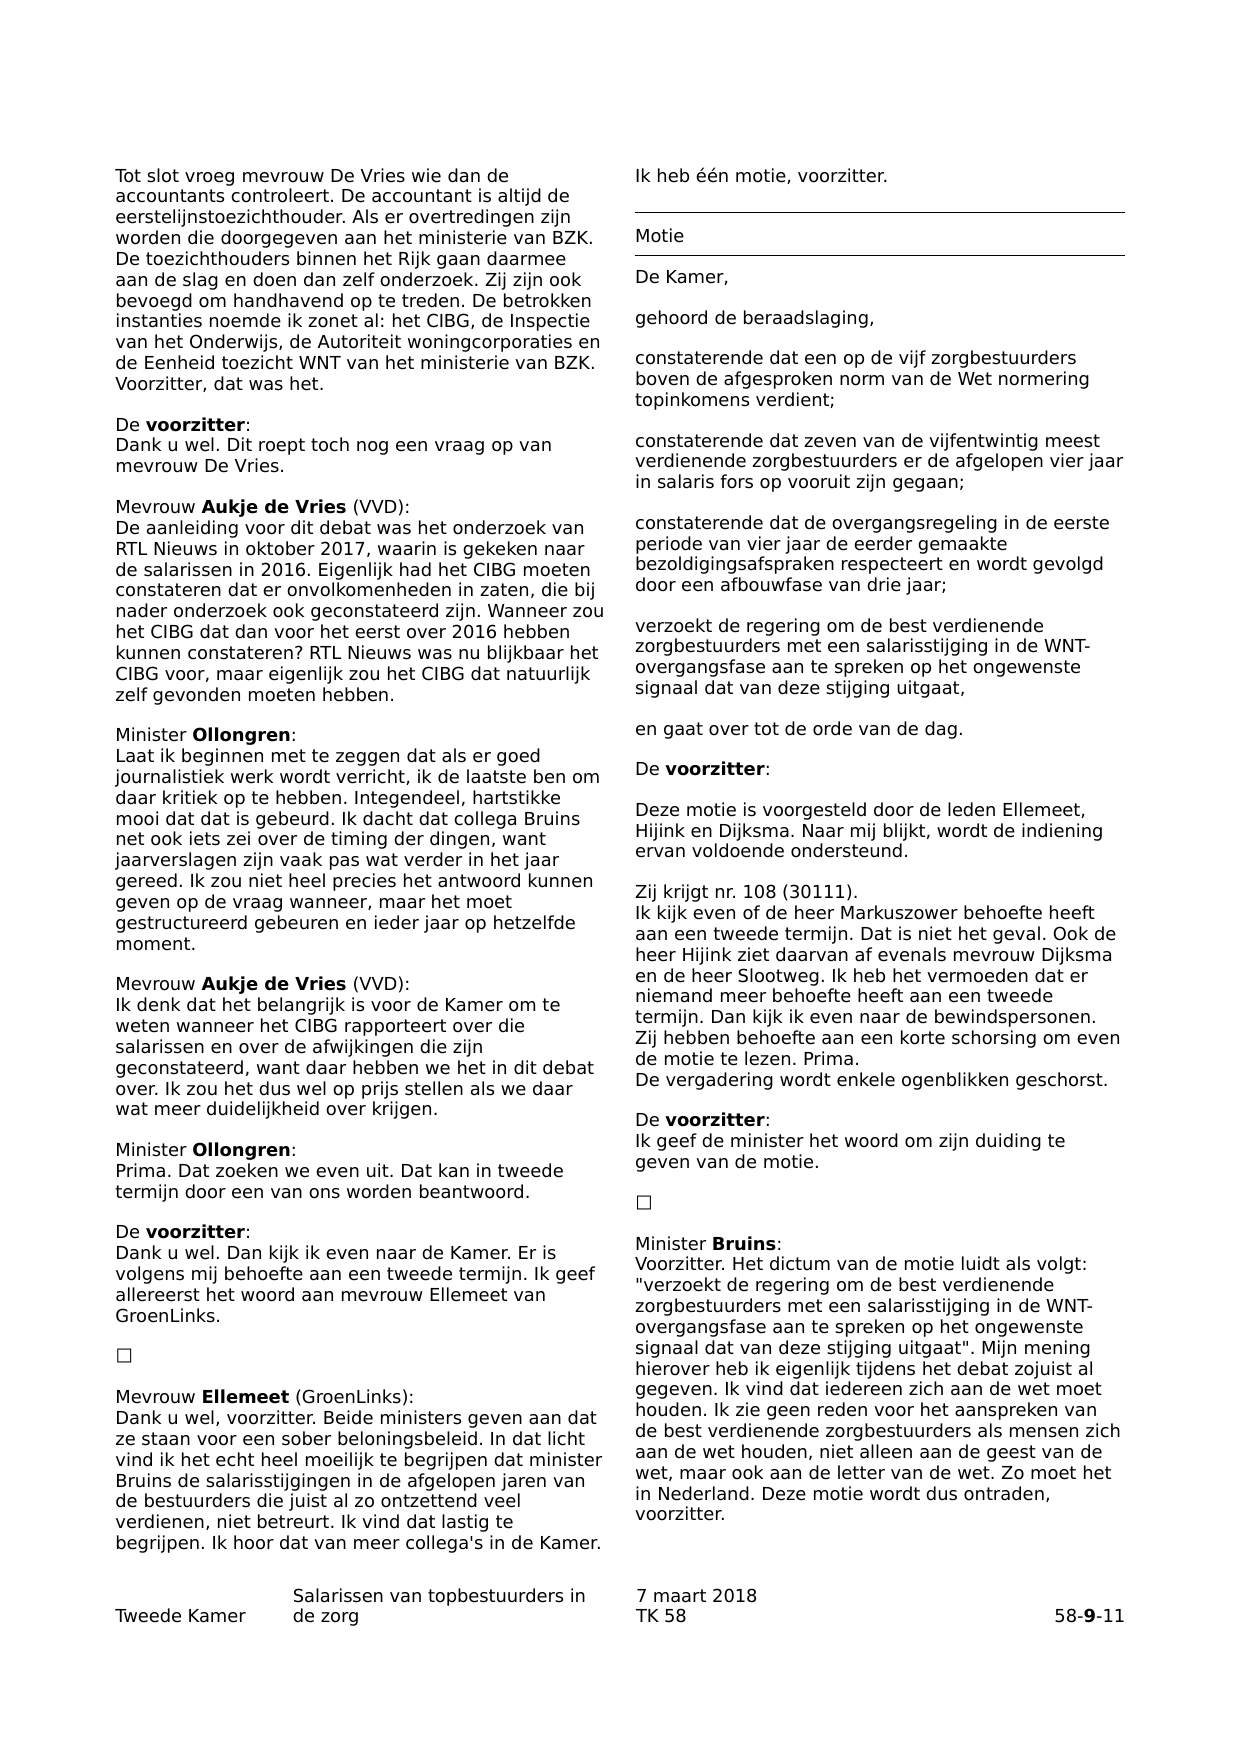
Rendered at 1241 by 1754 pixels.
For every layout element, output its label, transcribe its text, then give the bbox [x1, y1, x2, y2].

text Prima. Dat zoeken we even uit. Dat kan in tweede termijn door een van ons worden beantwoord. [115, 1161, 605, 1202]
text De voorzitter: [115, 1222, 605, 1243]
text Ik geef de minister het woord om zijn duiding te geven van de motie. [635, 1131, 1125, 1173]
text Minister Ollongren: [115, 1140, 605, 1161]
text Ik denk dat het belangrijk is voor de Kamer om te weten wanneer het CIBG rapporteert over die salarissen en over de afwijkingen die zijn geconstateerd, want daar hebben we het in dit debat over. Ik zou het dus wel op prijs stellen als we daar wat meer duidelijkheid over krijgen. [115, 995, 605, 1120]
text verzoekt de regering om de best verdienende zorgbestuurders met een salarisstijging in de WNT-overgangsfase aan te spreken op het ongewenste signaal dat van deze stijging uitgaat, [635, 616, 1125, 698]
text Dank u wel, voorzitter. Beide ministers geven aan dat ze staan voor een sober beloningsbeleid. In dat licht vind ik het echt heel moeilijk te begrijpen dat minister Bruins de salarisstijgingen in de afgelopen jaren van de bestuurders die juist al zo ontzettend veel verdienen, niet betreurt. Ik vind dat lastig te begrijpen. Ik hoor dat van meer collega's in de Kamer. [115, 1408, 605, 1554]
text Deze motie is voorgesteld door de leden Ellemeet, Hijink en Dijksma. Naar mij blijkt, wordt de indiening ervan voldoende ondersteund. [635, 800, 1125, 862]
text Minister Ollongren: [115, 725, 605, 746]
text Minister Bruins: [635, 1233, 1125, 1254]
text Voorzitter. Het dictum van de motie luidt als volgt: "verzoekt de regering om de best verdienende zorgbestuurders met een salarisstijging in de WNT-overgangsfase aan te spreken op het ongewenste signaal dat van deze stijging uitgaat". Mijn mening hierover heb ik eigenlijk tijdens het debat zojuist al gegeven. Ik vind dat iedereen zich aan de wet moet houden. Ik zie geen reden voor het aanspreken van de best verdienende zorgbestuurders als mensen zich aan de wet houden, niet alleen aan de geest van de wet, maar ook aan de letter van de wet. Zo moet het in Nederland. Deze motie wordt dus ontraden, voorzitter. [635, 1254, 1125, 1525]
text Zij krijgt nr. 108 (30111). [635, 882, 1125, 903]
text Mevrouw Ellemeet (GroenLinks): [115, 1387, 605, 1408]
text Mevrouw Aukje de Vries (VVD): [115, 497, 605, 518]
text Ik heb één motie, voorzitter. [635, 165, 1125, 186]
text constaterende dat zeven van de vijfentwintig meest verdienende zorgbestuurders er de afgelopen vier jaar in salaris fors op vooruit zijn gegaan; [635, 430, 1125, 493]
text en gaat over tot de orde van de dag. [635, 718, 1125, 739]
text Laat ik beginnen met te zeggen dat als er goed journalistiek werk wordt verricht, ik de laatste ben om daar kritiek op te hebben. Integendeel, hartstikke mooi dat dat is gebeurd. Ik dacht dat collega Bruins net ook iets zei over de timing der dingen, want jaarverslagen zijn vaak pas wat verder in het jaar gereed. Ik zou niet heel precies het antwoord kunnen geven op de vraag wanneer, maar het moet gestructureerd gebeuren en ieder jaar op hetzelfde moment. [115, 746, 605, 954]
text Tot slot vroeg mevrouw De Vries wie dan de accountants controleert. De accountant is altijd de eerstelijnstoezichthouder. Als er overtredingen zijn worden die doorgegeven aan het ministerie van BZK. De toezichthouders binnen het Rijk gaan daarmee aan de slag en doen dan zelf onderzoek. Zij zijn ook bevoegd om handhavend op te treden. De betrokken instanties noemde ik zonet al: het CIBG, de Inspectie van het Onderwijs, de Autoriteit woningcorporaties en de Eenheid toezicht WNT van het ministerie van BZK. Voorzitter, dat was het. [115, 165, 605, 394]
text De vergadering wordt enkele ogenblikken geschorst. [635, 1069, 1125, 1090]
text gehoord de beraadslaging, [635, 307, 1125, 328]
text Motie [635, 226, 1125, 247]
text De voorzitter: [635, 759, 1125, 780]
text ⬜ [635, 1193, 1125, 1213]
text Ik kijk even of de heer Markuszower behoefte heeft aan een tweede termijn. Dat is niet het geval. Ook de heer Hijink ziet daarvan af evenals mevrouw Dijksma en de heer Slootweg. Ik heb het vermoeden dat er niemand meer behoefte heeft aan een tweede termijn. Dan kijk ik even naar de bewindspersonen. Zij hebben behoefte aan een korte schorsing om even de motie te lezen. Prima. [635, 903, 1125, 1069]
text Dank u wel. Dan kijk ik even naar de Kamer. Er is volgens mij behoefte aan een tweede termijn. Ik geef allereerst het woord aan mevrouw Ellemeet van GroenLinks. [115, 1243, 605, 1326]
text De voorzitter: [115, 414, 605, 435]
text De Kamer, [635, 267, 1125, 287]
text De voorzitter: [635, 1110, 1125, 1131]
text constaterende dat de overgangsregeling in de eerste periode van vier jaar de eerder gemaakte bezoldigingsafspraken respecteert en wordt gevolgd door een afbouwfase van drie jaar; [635, 513, 1125, 596]
text De aanleiding voor dit debat was het onderzoek van RTL Nieuws in oktober 2017, waarin is gekeken naar de salarissen in 2016. Eigenlijk had het CIBG moeten constateren dat er onvolkomenheden in zaten, die bij nader onderzoek ook geconstateerd zijn. Wanneer zou het CIBG dat dan voor het eerst over 2016 hebben kunnen constateren? RTL Nieuws was nu blijkbaar het CIBG voor, maar eigenlijk zou het CIBG dat natuurlijk zelf gevonden moeten hebben. [115, 518, 605, 705]
text Mevrouw Aukje de Vries (VVD): [115, 974, 605, 995]
text ⬜ [115, 1346, 605, 1367]
text Dank u wel. Dit roept toch nog een vraag op van mevrouw De Vries. [115, 435, 605, 477]
text constaterende dat een op de vijf zorgbestuurders boven de afgesproken norm van de Wet normering topinkomens verdient; [635, 348, 1125, 410]
